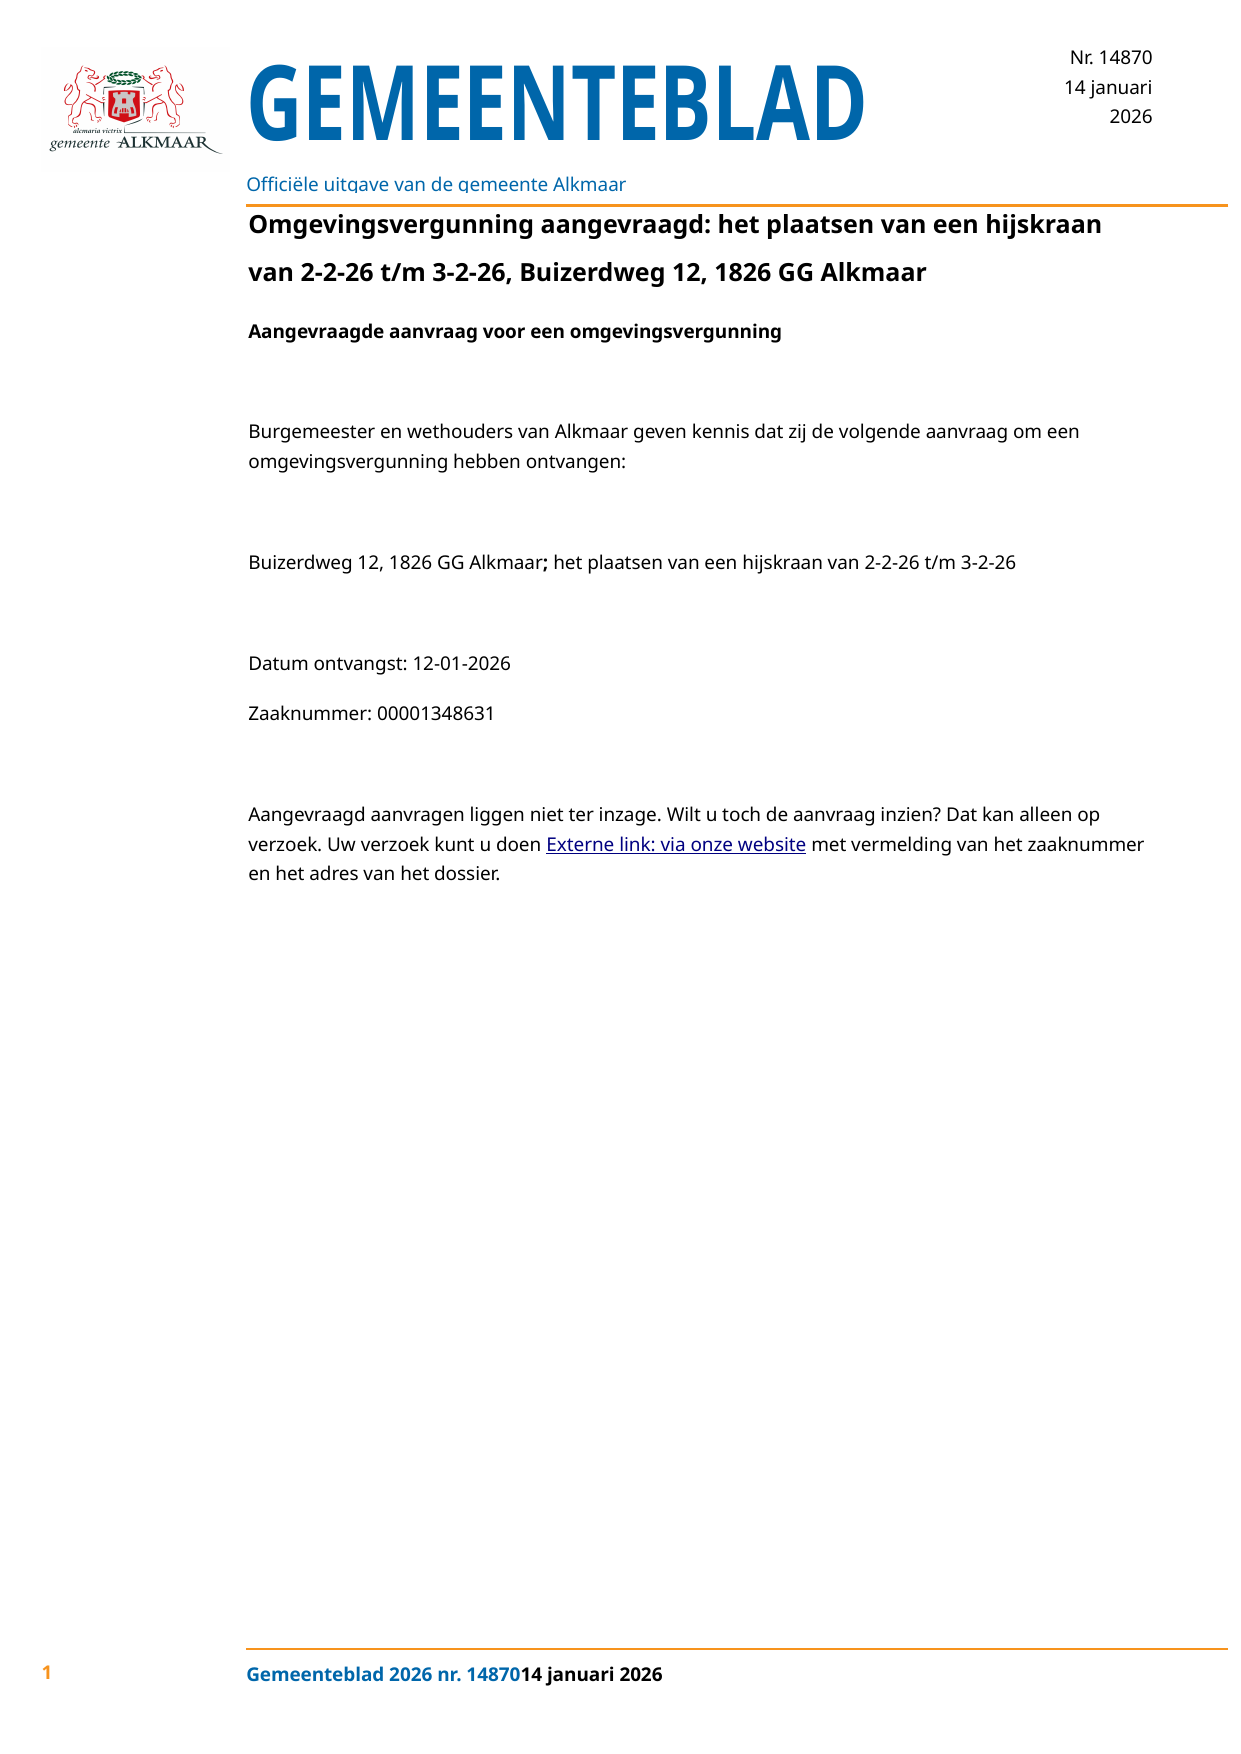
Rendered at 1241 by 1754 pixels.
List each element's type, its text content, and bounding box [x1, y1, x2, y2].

text Buizerdweg 12, 1826 GG Alkmaar; het plaatsen van een hijskraan van 2-2-26 t/m 3-2-26 [248, 549, 1152, 575]
text Aangevraagd aanvragen liggen niet ter inzage. Wilt u toch de aanvraag inzien? Dat kan alleen op verzoek. Uw verzoek kunt u doen Externe link: via onze website met vermelding van het zaaknummer en het adres van het dossier. [248, 801, 1152, 886]
text Burgemeester en wethouders van Alkmaar geven kennis dat zij de volgende aanvraag om een omgevingsvergunning hebben ontvangen: [248, 419, 1152, 474]
text Zaaknummer: 00001348631 [248, 700, 1152, 726]
text Datum ontvangst: 12-01-2026 [248, 650, 1152, 676]
text Omgevingsvergunning aangevraagd: het plaatsen van een hijskraan van 2-2-26 t/m 3-2-26, Buizerdweg 12, 1826 GG Alkmaar [248, 207, 1152, 288]
picture [41, 47, 231, 172]
text Aangevraagde aanvraag voor een omgevingsvergunning [248, 318, 1152, 344]
